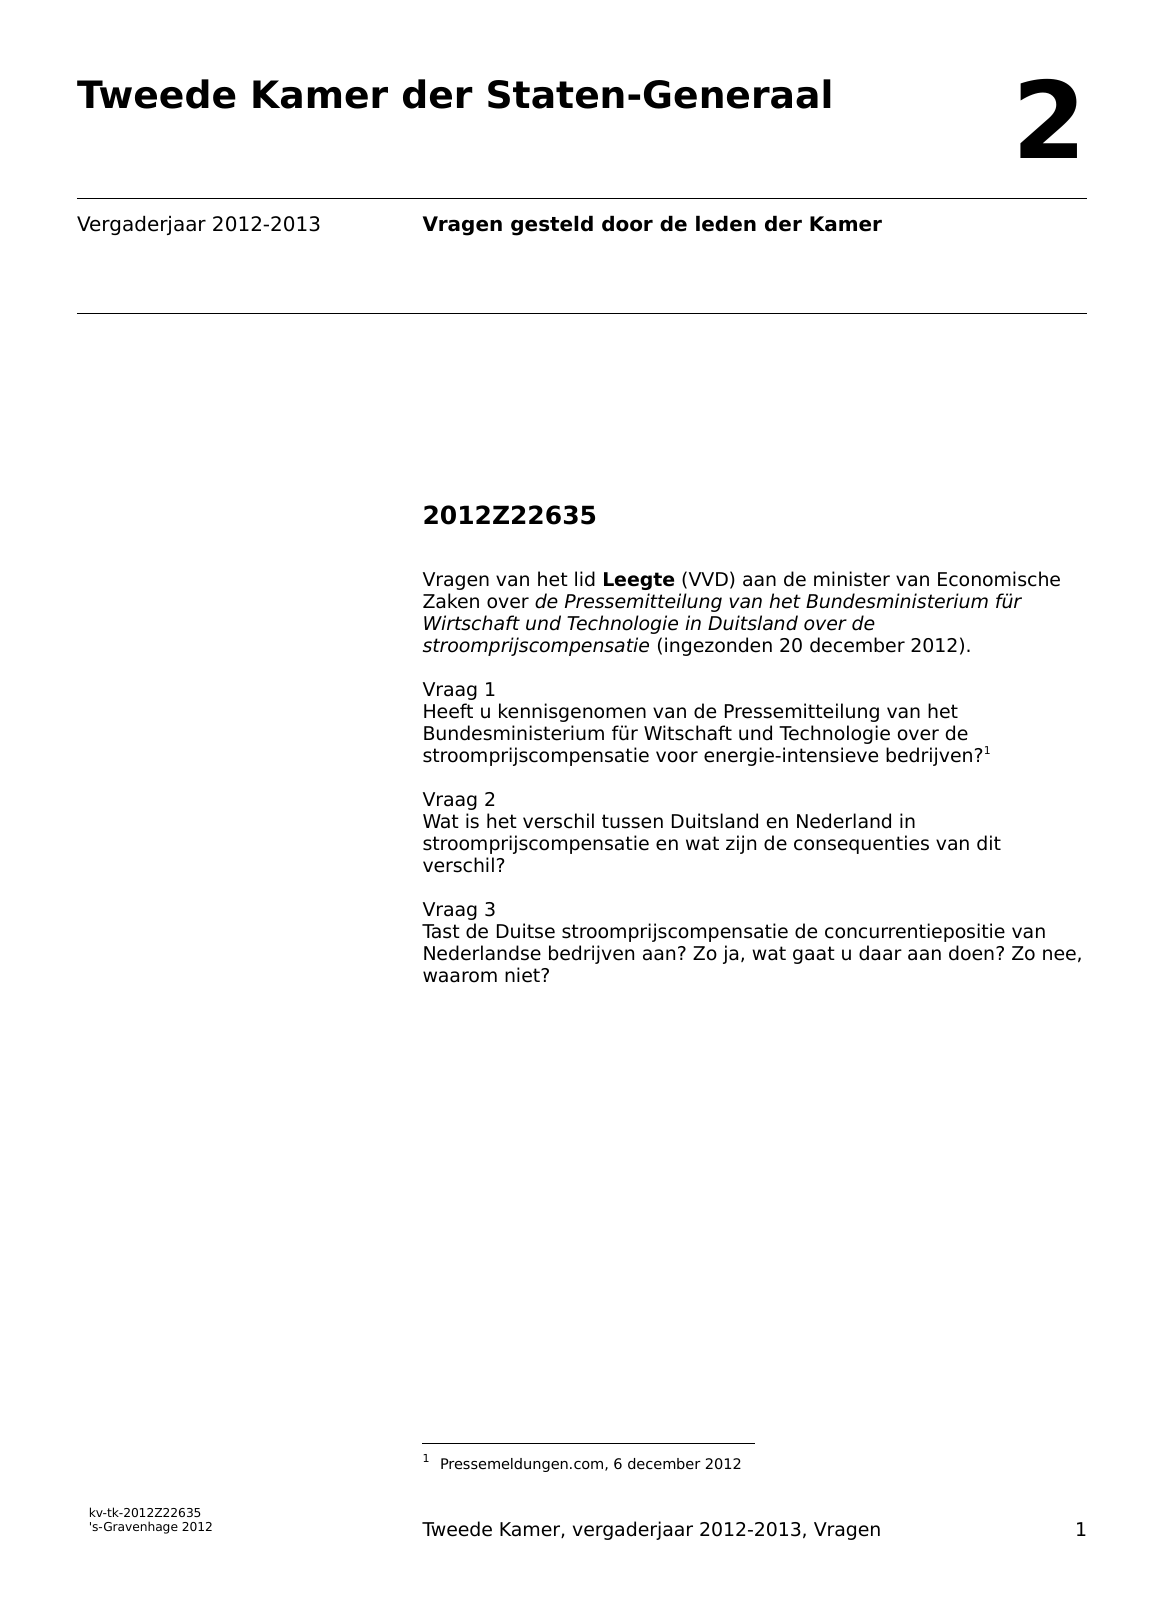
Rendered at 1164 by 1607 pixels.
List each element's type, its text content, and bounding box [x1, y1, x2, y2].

text Pressemeldungen.com, 6 december 2012 [422, 1452, 1087, 1474]
text kv-tk-2012Z22635 [88, 1506, 323, 1520]
text 's-Gravenhage 2012 [88, 1520, 323, 1534]
table_cell Vergaderjaar 2012-2013 [77, 199, 422, 313]
table_header 2 [886, 59, 1087, 198]
text Vraag 3 [422, 899, 1087, 921]
table_header Tweede Kamer der Staten-Generaal [77, 59, 886, 198]
text Heeft u kennisgenomen van de Pressemitteilung van het Bundesministerium für Witschaft und Technologie over de stroomprijscompensatie voor energie-intensieve bedrijven? [422, 701, 1087, 767]
text Vragen van het lid Leegte (VVD) aan de minister van Economische Zaken over de Pressemitteilung van het Bundesministerium für Wirtschaft und Technologie in Duitsland over de stroomprijscompensatie (ingezonden 20 december 2012). [422, 569, 1087, 657]
text Vraag 1 [422, 679, 1087, 701]
text Tast de Duitse stroomprijscompensatie de concurrentiepositie van Nederlandse bedrijven aan? Zo ja, wat gaat u daar aan doen? Zo nee, waarom niet? [422, 921, 1087, 987]
text Vraag 2 [422, 789, 1087, 811]
table_cell Vragen gesteld door de leden der Kamer [422, 199, 1087, 313]
text 2012Z22635 [422, 501, 1087, 531]
text Wat is het verschil tussen Duitsland en Nederland in stroomprijscompensatie en wat zijn de consequenties van dit verschil? [422, 811, 1087, 877]
